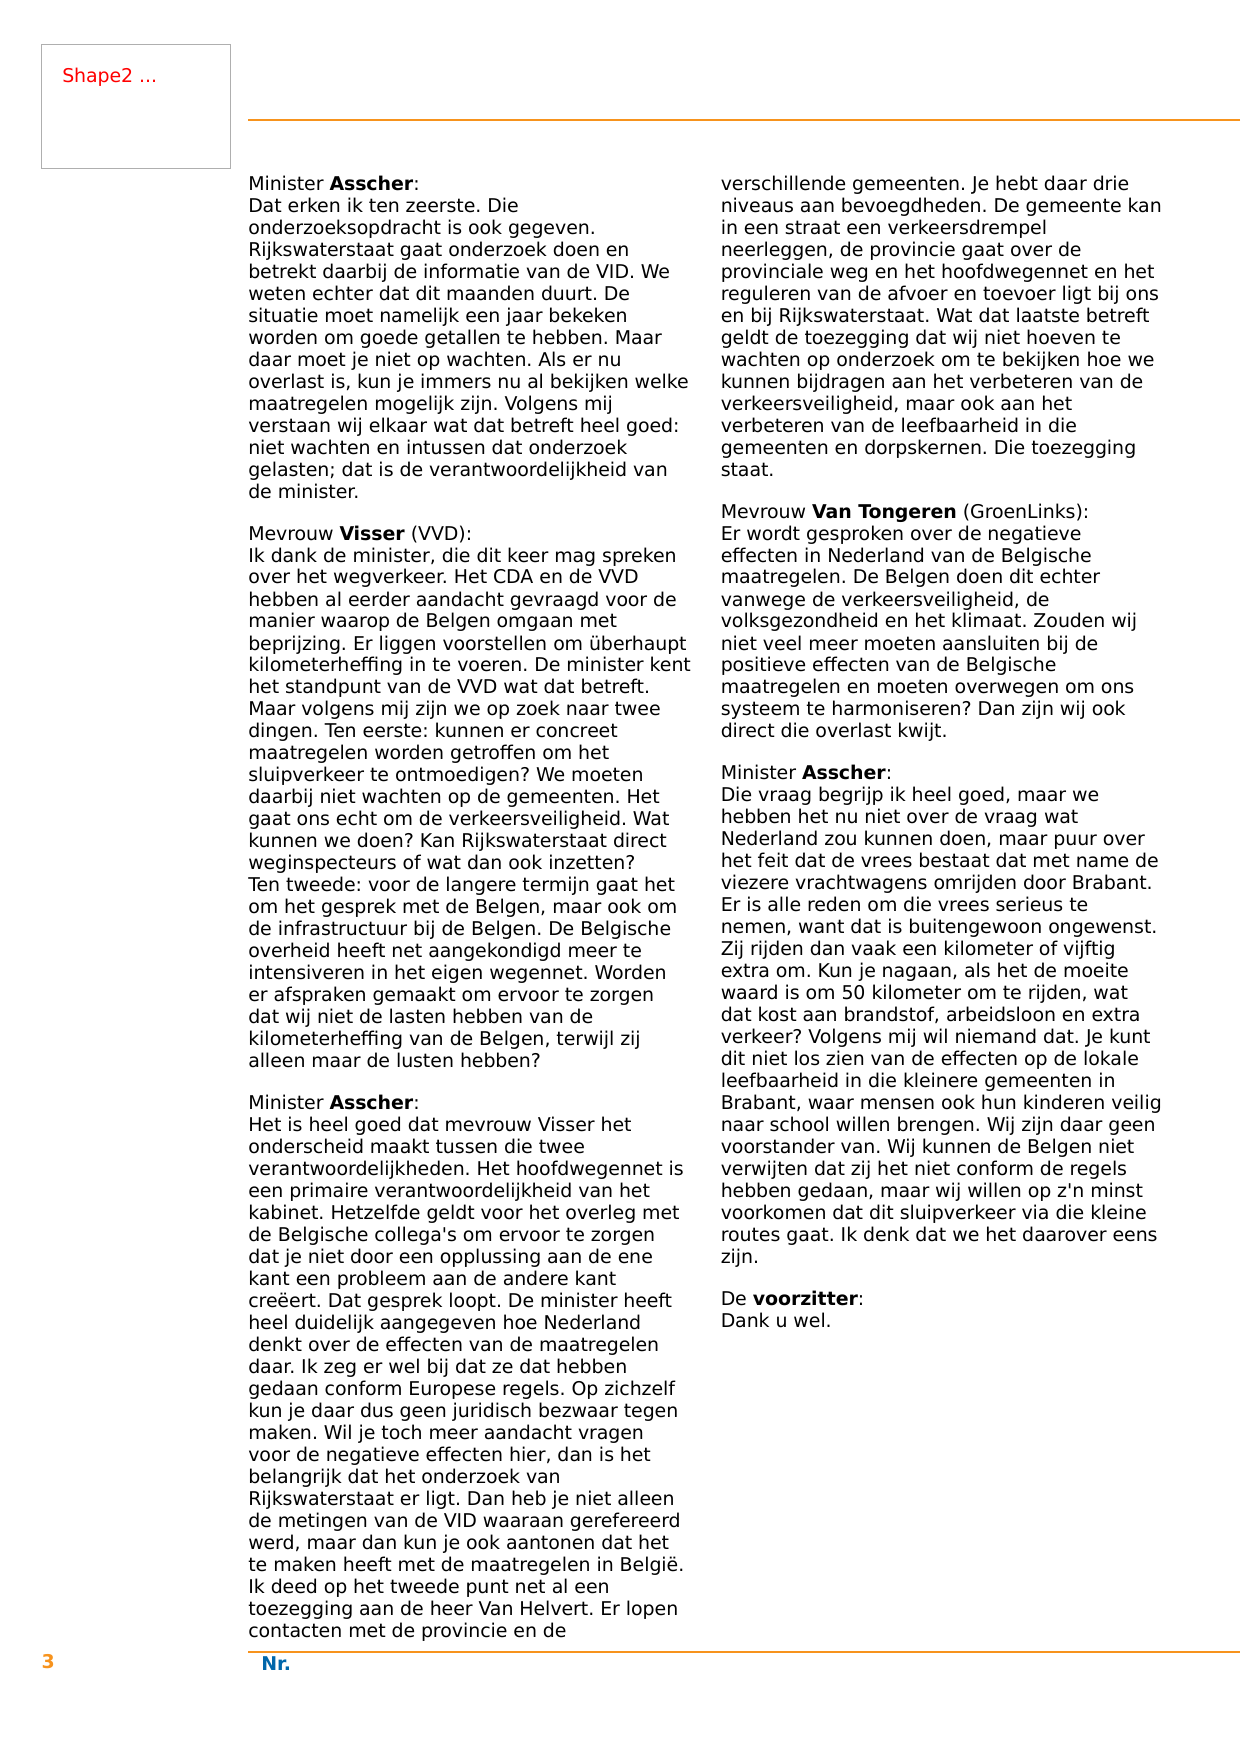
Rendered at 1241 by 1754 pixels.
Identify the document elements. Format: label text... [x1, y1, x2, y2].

text Minister Asscher: [248, 173, 691, 195]
text Die vraag begrijp ik heel goed, maar we hebben het nu niet over de vraag wat Nederland zou kunnen doen, maar puur over het feit dat de vrees bestaat dat met name de viezere vrachtwagens omrijden door Brabant. Er is alle reden om die vrees serieus te nemen, want dat is buitengewoon ongewenst. Zij rijden dan vaak een kilometer of vijftig extra om. Kun je nagaan, als het de moeite waard is om 50 kilometer om te rijden, wat dat kost aan brandstof, arbeidsloon en extra verkeer? Volgens mij wil niemand dat. Je kunt dit niet los zien van de effecten op de lokale leefbaarheid in die kleinere gemeenten in Brabant, waar mensen ook hun kinderen veilig naar school willen brengen. Wij zijn daar geen voorstander van. Wij kunnen de Belgen niet verwijten dat zij het niet conform de regels hebben gedaan, maar wij willen op z'n minst voorkomen dat dit sluipverkeer via die kleine routes gaat. Ik denk dat we het daarover eens zijn. [721, 784, 1163, 1268]
text Minister Asscher: [248, 1092, 691, 1114]
text verschillende gemeenten. Je hebt daar drie niveaus aan bevoegdheden. De gemeente kan in een straat een verkeersdrempel neerleggen, de provincie gaat over de provinciale weg en het hoofdwegennet en het reguleren van de afvoer en toevoer ligt bij ons en bij Rijkswaterstaat. Wat dat laatste betreft geldt de toezegging dat wij niet hoeven te wachten op onderzoek om te bekijken hoe we kunnen bijdragen aan het verbeteren van de verkeersveiligheid, maar ook aan het verbeteren van de leefbaarheid in die gemeenten en dorpskernen. Die toezegging staat. [721, 173, 1163, 481]
text Dank u wel. [721, 1310, 1163, 1332]
text Mevrouw Visser (VVD): [248, 522, 691, 544]
text Dat erken ik ten zeerste. Die onderzoeksopdracht is ook gegeven. Rijkswaterstaat gaat onderzoek doen en betrekt daarbij de informatie van de VID. We weten echter dat dit maanden duurt. De situatie moet namelijk een jaar bekeken worden om goede getallen te hebben. Maar daar moet je niet op wachten. Als er nu overlast is, kun je immers nu al bekijken welke maatregelen mogelijk zijn. Volgens mij verstaan wij elkaar wat dat betreft heel goed: niet wachten en intussen dat onderzoek gelasten; dat is de verantwoordelijkheid van de minister. [248, 195, 691, 502]
text Ik deed op het tweede punt net al een toezegging aan de heer Van Helvert. Er lopen contacten met de provincie en de [248, 1576, 691, 1641]
text Het is heel goed dat mevrouw Visser het onderscheid maakt tussen die twee verantwoordelijkheden. Het hoofdwegennet is een primaire verantwoordelijkheid van het kabinet. Hetzelfde geldt voor het overleg met de Belgische collega's om ervoor te zorgen dat je niet door een opplussing aan de ene kant een probleem aan de andere kant creëert. Dat gesprek loopt. De minister heeft heel duidelijk aangegeven hoe Nederland denkt over de effecten van de maatregelen daar. Ik zeg er wel bij dat ze dat hebben gedaan conform Europese regels. Op zichzelf kun je daar dus geen juridisch bezwaar tegen maken. Wil je toch meer aandacht vragen voor de negatieve effecten hier, dan is het belangrijk dat het onderzoek van Rijkswaterstaat er ligt. Dan heb je niet alleen de metingen van de VID waaraan gerefereerd werd, maar dan kun je ook aantonen dat het te maken heeft met de maatregelen in België. [248, 1114, 691, 1576]
text Ik dank de minister, die dit keer mag spreken over het wegverkeer. Het CDA en de VVD hebben al eerder aandacht gevraagd voor de manier waarop de Belgen omgaan met beprijzing. Er liggen voorstellen om überhaupt kilometerheffing in te voeren. De minister kent het standpunt van de VVD wat dat betreft. Maar volgens mij zijn we op zoek naar twee dingen. Ten eerste: kunnen er concreet maatregelen worden getroffen om het sluipverkeer te ontmoedigen? We moeten daarbij niet wachten op de gemeenten. Het gaat ons echt om de verkeersveiligheid. Wat kunnen we doen? Kan Rijkswaterstaat direct weginspecteurs of wat dan ook inzetten? [248, 544, 691, 874]
text Er wordt gesproken over de negatieve effecten in Nederland van de Belgische maatregelen. De Belgen doen dit echter vanwege de verkeersveiligheid, de volksgezondheid en het klimaat. Zouden wij niet veel meer moeten aansluiten bij de positieve effecten van de Belgische maatregelen en moeten overwegen om ons systeem te harmoniseren? Dan zijn wij ook direct die overlast kwijt. [721, 522, 1163, 742]
text Ten tweede: voor de langere termijn gaat het om het gesprek met de Belgen, maar ook om de infrastructuur bij de Belgen. De Belgische overheid heeft net aangekondigd meer te intensiveren in het eigen wegennet. Worden er afspraken gemaakt om ervoor te zorgen dat wij niet de lasten hebben van de kilometerheffing van de Belgen, terwijl zij alleen maar de lusten hebben? [248, 874, 691, 1072]
text De voorzitter: [721, 1288, 1163, 1310]
text Mevrouw Van Tongeren (GroenLinks): [721, 501, 1163, 522]
text Minister Asscher: [721, 762, 1163, 784]
